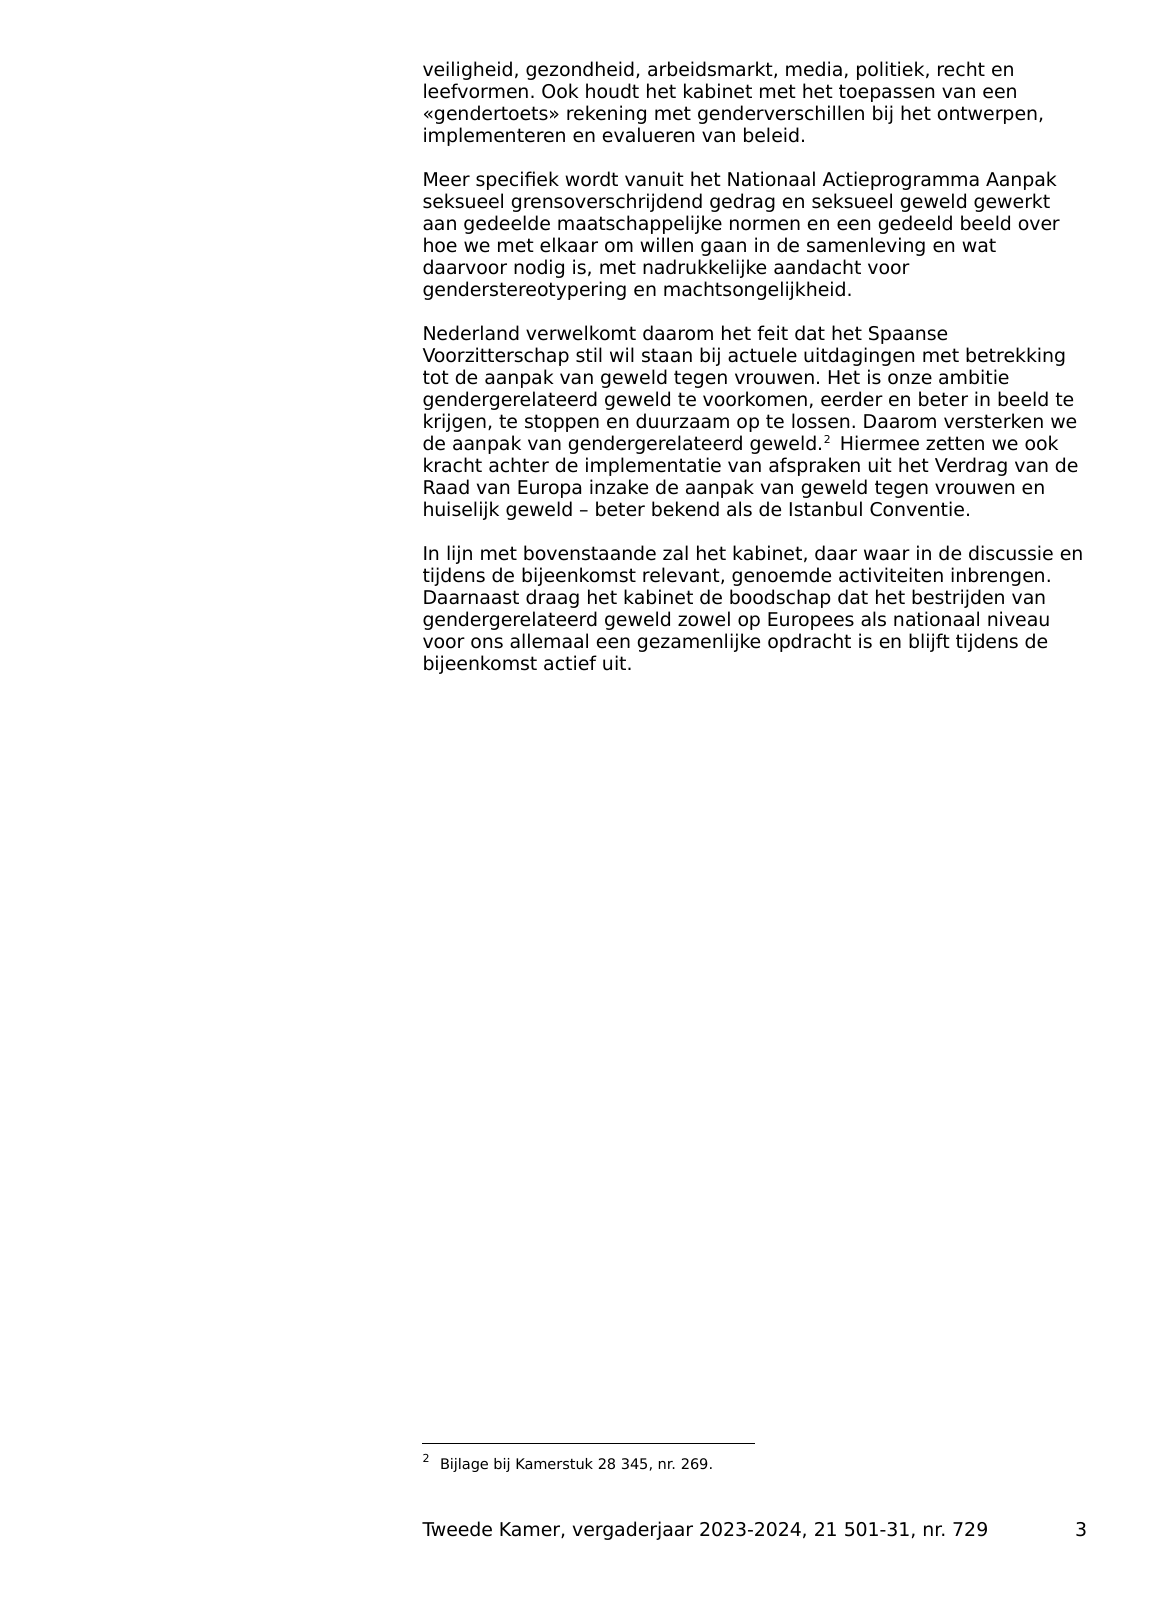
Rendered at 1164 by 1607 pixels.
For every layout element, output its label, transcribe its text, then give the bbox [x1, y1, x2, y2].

text Nederland verwelkomt daarom het feit dat het Spaanse Voorzitterschap stil wil staan bij actuele uitdagingen met betrekking tot de aanpak van geweld tegen vrouwen. Het is onze ambitie gendergerelateerd geweld te voorkomen, eerder en beter in beeld te krijgen, te stoppen en duurzaam op te lossen. Daarom versterken we de aanpak van gendergerelateerd geweld. Hiermee zetten we ook kracht achter de implementatie van afspraken uit het Verdrag van de Raad van Europa inzake de aanpak van geweld tegen vrouwen en huiselijk geweld – beter bekend als de Istanbul Conventie. [422, 323, 1087, 521]
text In lijn met bovenstaande zal het kabinet, daar waar in de discussie en tijdens de bijeenkomst relevant, genoemde activiteiten inbrengen. Daarnaast draag het kabinet de boodschap dat het bestrijden van gendergerelateerd geweld zowel op Europees als nationaal niveau voor ons allemaal een gezamenlijke opdracht is en blijft tijdens de bijeenkomst actief uit. [422, 543, 1087, 675]
text veiligheid, gezondheid, arbeidsmarkt, media, politiek, recht en leefvormen. Ook houdt het kabinet met het toepassen van een «gendertoets» rekening met genderverschillen bij het ontwerpen, implementeren en evalueren van beleid. [422, 59, 1087, 147]
text Meer specifiek wordt vanuit het Nationaal Actieprogramma Aanpak seksueel grensoverschrijdend gedrag en seksueel geweld gewerkt aan gedeelde maatschappelijke normen en een gedeeld beeld over hoe we met elkaar om willen gaan in de samenleving en wat daarvoor nodig is, met nadrukkelijke aandacht voor genderstereotypering en machtsongelijkheid. [422, 169, 1087, 301]
text Bijlage bij Kamerstuk 28 345, nr. 269. [422, 1452, 1087, 1474]
